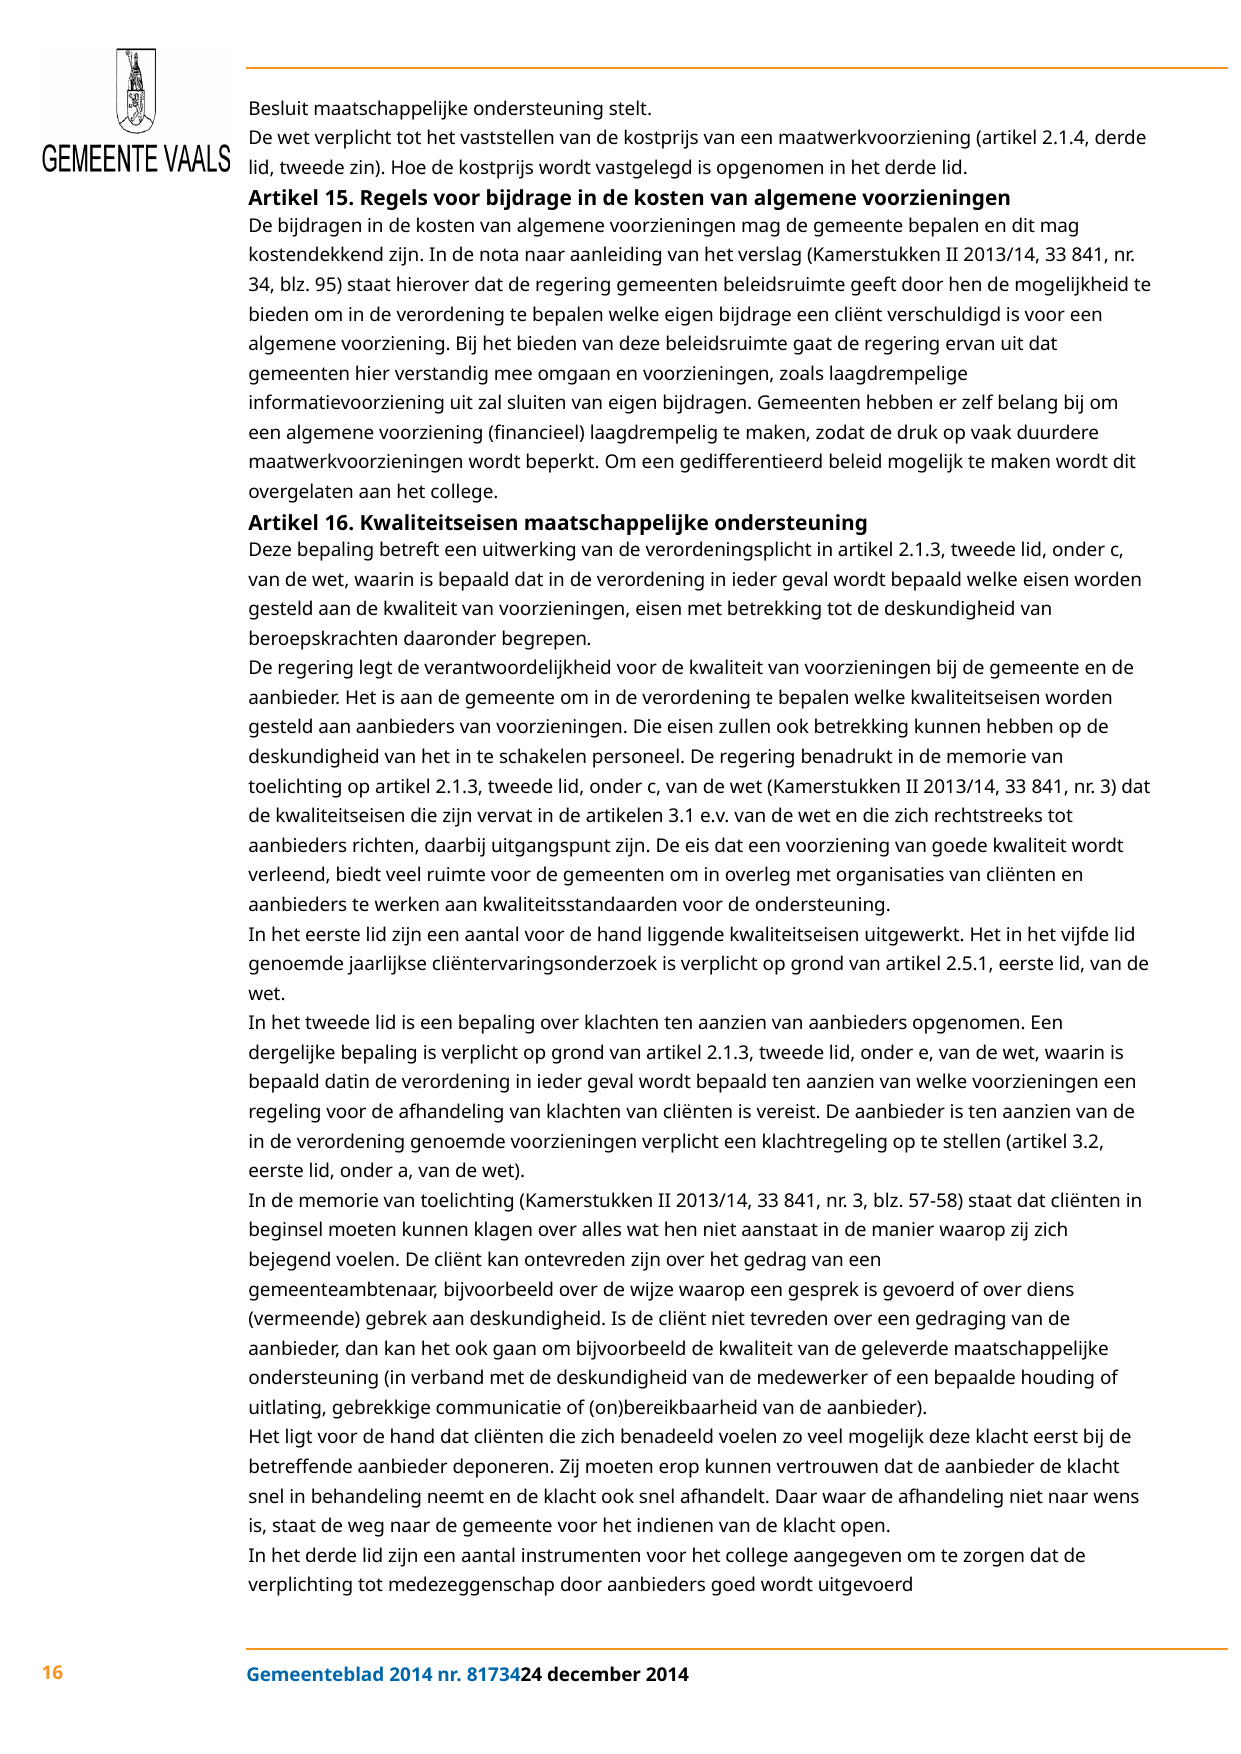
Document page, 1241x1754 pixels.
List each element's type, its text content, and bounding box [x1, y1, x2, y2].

picture [41, 47, 231, 172]
text In het eerste lid zijn een aantal voor de hand liggende kwaliteitseisen uitgewerkt. Het in het vijfde lid genoemde jaarlijkse cliëntervaringsonderzoek is verplicht op grond van artikel 2.5.1, eerste lid, van de wet. [248, 921, 1152, 1006]
text Artikel 15. Regels voor bijdrage in de kosten van algemene voorzieningen [248, 183, 1152, 212]
text In de memorie van toelichting (Kamerstukken II 2013/14, 33 841, nr. 3, blz. 57-58) staat dat cliënten in beginsel moeten kunnen klagen over alles wat hen niet aanstaat in de manier waarop zij zich bejegend voelen. De cliënt kan ontevreden zijn over het gedrag van een gemeenteambtenaar, bijvoorbeeld over de wijze waarop een gesprek is gevoerd of over diens (vermeende) gebrek aan deskundigheid. Is de cliënt niet tevreden over een gedraging van de aanbieder, dan kan het ook gaan om bijvoorbeeld de kwaliteit van de geleverde maatschappelijke ondersteuning (in verband met de deskundigheid van de medewerker of een bepaalde houding of uitlating, gebrekkige communicatie of (on)bereikbaarheid van de aanbieder). [248, 1187, 1152, 1420]
text Het ligt voor de hand dat cliënten die zich benadeeld voelen zo veel mogelijk deze klacht eerst bij de betreffende aanbieder deponeren. Zij moeten erop kunnen vertrouwen dat de aanbieder de klacht snel in behandeling neemt en de klacht ook snel afhandelt. Daar waar de afhandeling niet naar wens is, staat de weg naar de gemeente voor het indienen van de klacht open. [248, 1424, 1152, 1538]
text De wet verplicht tot het vaststellen van de kostprijs van een maatwerkvoorziening (artikel 2.1.4, derde lid, tweede zin). Hoe de kostprijs wordt vastgelegd is opgenomen in het derde lid. [248, 124, 1152, 180]
text De regering legt de verantwoordelijkheid voor de kwaliteit van voorzieningen bij de gemeente en de aanbieder. Het is aan de gemeente om in de verordening te bepalen welke kwaliteitseisen worden gesteld aan aanbieders van voorzieningen. Die eisen zullen ook betrekking kunnen hebben op de deskundigheid van het in te schakelen personeel. De regering benadrukt in de memorie van toelichting op artikel 2.1.3, tweede lid, onder c, van de wet (Kamerstukken II 2013/14, 33 841, nr. 3) dat de kwaliteitseisen die zijn vervat in de artikelen 3.1 e.v. van de wet en die zich rechtstreeks tot aanbieders richten, daarbij uitgangspunt zijn. De eis dat een voorziening van goede kwaliteit wordt verleend, biedt veel ruimte voor de gemeenten om in overleg met organisaties van cliënten en aanbieders te werken aan kwaliteitsstandaarden voor de ondersteuning. [248, 654, 1152, 917]
text In het derde lid zijn een aantal instrumenten voor het college aangegeven om te zorgen dat de verplichting tot medezeggenschap door aanbieders goed wordt uitgevoerd [248, 1542, 1152, 1597]
text Deze bepaling betreft een uitwerking van de verordeningsplicht in artikel 2.1.3, tweede lid, onder c, van de wet, waarin is bepaald dat in de verordening in ieder geval wordt bepaald welke eisen worden gesteld aan de kwaliteit van voorzieningen, eisen met betrekking tot de deskundigheid van beroepskrachten daaronder begrepen. [248, 536, 1152, 651]
text In het tweede lid is een bepaling over klachten ten aanzien van aanbieders opgenomen. Een dergelijke bepaling is verplicht op grond van artikel 2.1.3, tweede lid, onder e, van de wet, waarin is bepaald datin de verordening in ieder geval wordt bepaald ten aanzien van welke voorzieningen een regeling voor de afhandeling van klachten van cliënten is vereist. De aanbieder is ten aanzien van de in de verordening genoemde voorzieningen verplicht een klachtregeling op te stellen (artikel 3.2, eerste lid, onder a, van de wet). [248, 1009, 1152, 1183]
text De bijdragen in de kosten van algemene voorzieningen mag de gemeente bepalen en dit mag kostendekkend zijn. In de nota naar aanleiding van het verslag (Kamerstukken II 2013/14, 33 841, nr. 34, blz. 95) staat hierover dat de regering gemeenten beleidsruimte geeft door hen de mogelijkheid te bieden om in de verordening te bepalen welke eigen bijdrage een cliënt verschuldigd is voor een algemene voorziening. Bij het bieden van deze beleidsruimte gaat de regering ervan uit dat gemeenten hier verstandig mee omgaan en voorzieningen, zoals laagdrempelige informatievoorziening uit zal sluiten van eigen bijdragen. Gemeenten hebben er zelf belang bij om een algemene voorziening (financieel) laagdrempelig te maken, zodat de druk op vaak duurdere maatwerkvoorzieningen wordt beperkt. Om een gedifferentieerd beleid mogelijk te maken wordt dit overgelaten aan het college. [248, 212, 1152, 504]
text Besluit maatschappelijke ondersteuning stelt. [248, 95, 1152, 121]
text Artikel 16. Kwaliteitseisen maatschappelijke ondersteuning [248, 508, 1152, 536]
